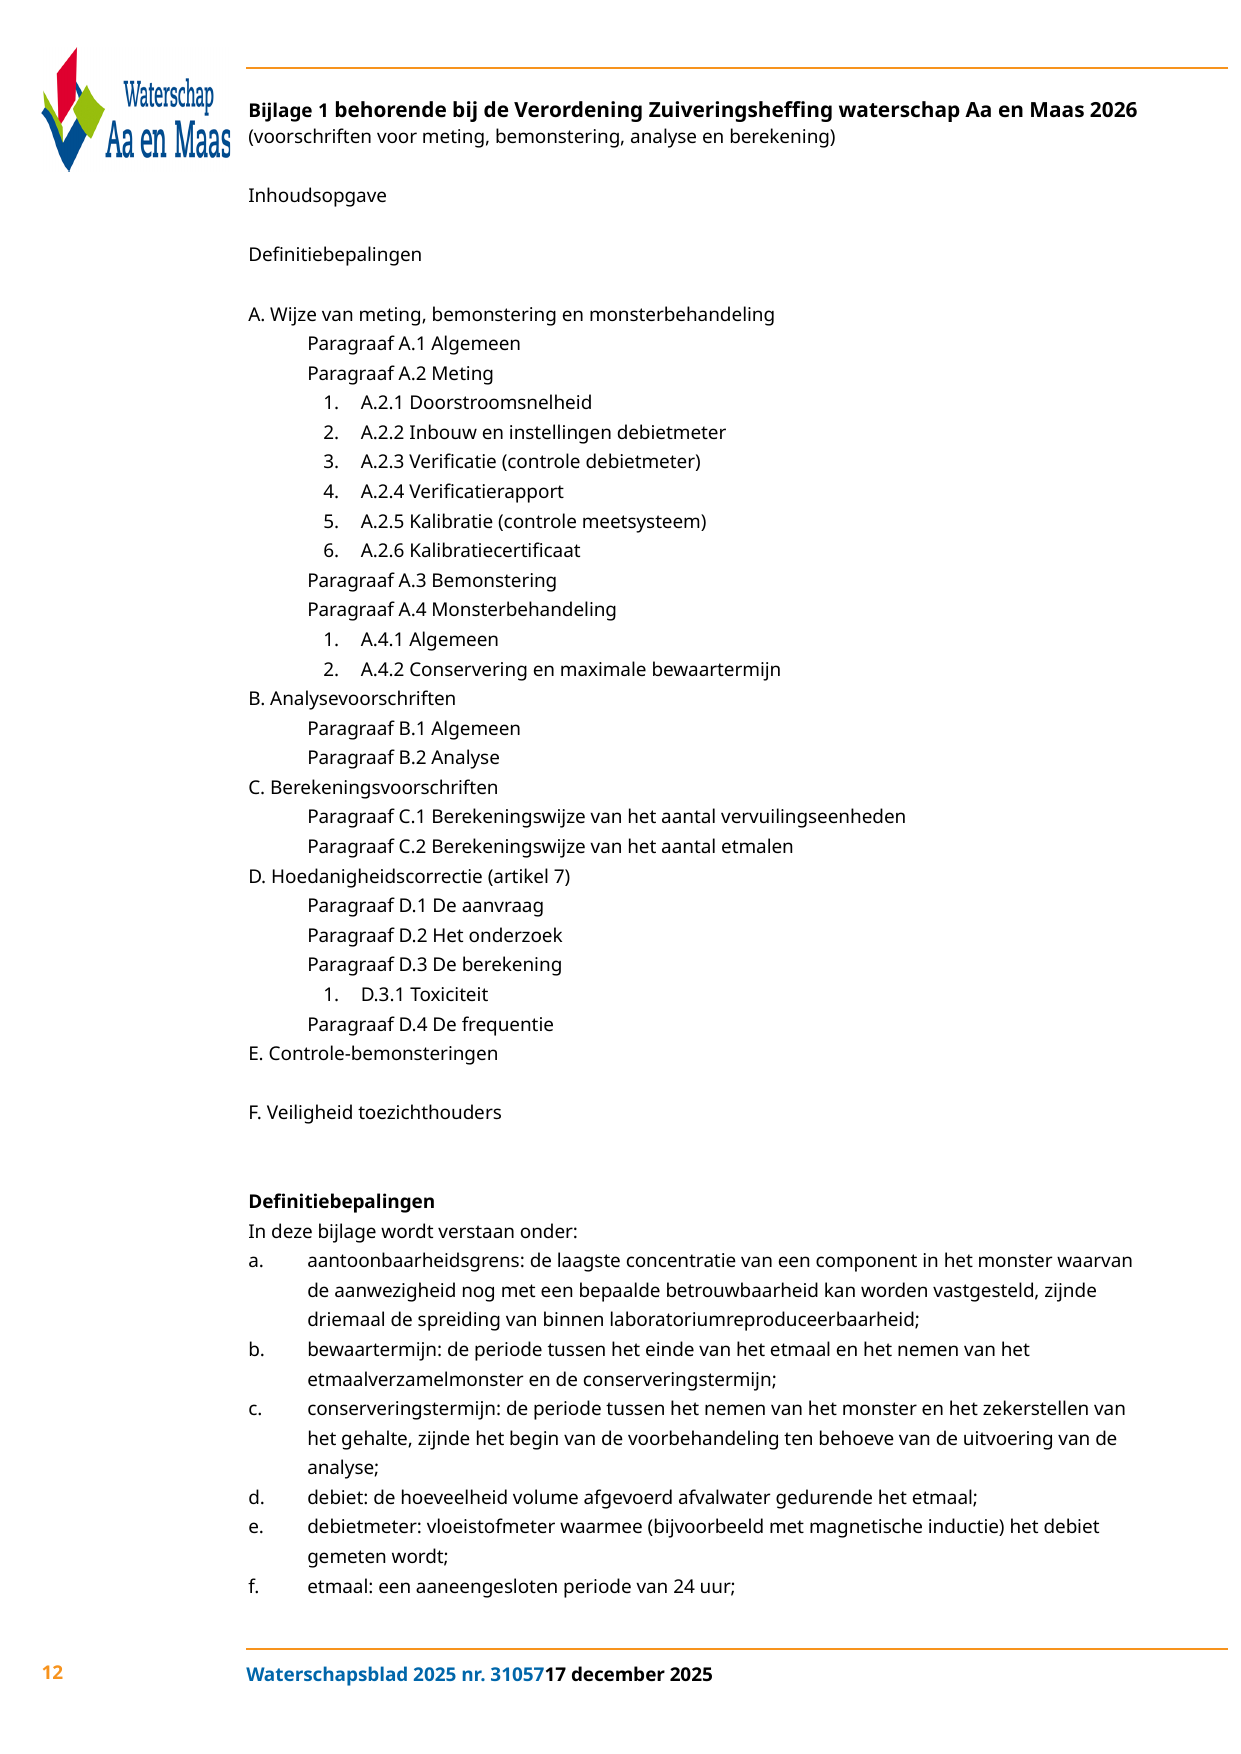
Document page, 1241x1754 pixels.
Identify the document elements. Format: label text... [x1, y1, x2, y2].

list aantoonbaarheidsgrens: de laagste concentratie van een component in het monster waarvan de aanwezigheid nog met een bepaalde betrouwbaarheid kan worden vastgesteld, zijnde driemaal de spreiding van binnen laboratoriumreproduceerbaarheid; [248, 1247, 1152, 1332]
list A.4.1 Algemeen [323, 626, 1152, 652]
list Paragraaf A.1 Algemeen [248, 330, 1152, 356]
list A.2.2 Inbouw en instellingen debietmeter [323, 419, 1152, 445]
list Paragraaf D.1 De aanvraag [248, 892, 1152, 918]
list conserveringstermijn: de periode tussen het nemen van het monster en het zekerstellen van het gehalte, zijnde het begin van de voorbehandeling ten behoeve van de uitvoering van de analyse; [248, 1395, 1152, 1480]
list Paragraaf C.1 Berekeningswijze van het aantal vervuilingseenheden [248, 804, 1152, 829]
list A.2.3 Verificatie (controle debietmeter) [323, 449, 1152, 474]
text Definitiebepalingen [248, 242, 1152, 267]
list Paragraaf D.4 De frequentie [248, 1011, 1152, 1037]
list Paragraaf B.1 Algemeen [248, 715, 1152, 741]
text B. Analysevoorschriften [248, 685, 1152, 711]
list A.2.5 Kalibratie (controle meetsysteem) [323, 508, 1152, 534]
text In deze bijlage wordt verstaan onder: [248, 1218, 1152, 1244]
list Paragraaf C.2 Berekeningswijze van het aantal etmalen [248, 833, 1152, 859]
list etmaal: een aaneengesloten periode van 24 uur; [248, 1573, 1152, 1599]
list A.2.4 Verificatierapport [323, 478, 1152, 504]
text Inhoudsopgave [248, 182, 1152, 208]
text F. Veiligheid toezichthouders [248, 1099, 1152, 1125]
list Paragraaf A.3 Bemonstering [248, 567, 1152, 593]
list A.2.6 Kalibratiecertificaat [323, 537, 1152, 563]
list bewaartermijn: de periode tussen het einde van het etmaal en het nemen van het etmaalverzamelmonster en de conserveringstermijn; [248, 1336, 1152, 1392]
text (voorschriften voor meting, bemonstering, analyse en berekening) [248, 123, 1152, 149]
list Paragraaf B.2 Analyse [248, 744, 1152, 770]
text Definitiebepalingen [248, 1188, 1152, 1214]
list D.3.1 Toxiciteit [323, 981, 1152, 1007]
text A. Wijze van meting, bemonstering en monsterbehandeling [248, 301, 1152, 327]
text Bijlage 1 behorende bij de Verordening Zuiveringsheffing waterschap Aa en Maas 2026 [248, 95, 1152, 123]
list Paragraaf A.2 Meting [248, 360, 1152, 386]
list Paragraaf A.4 Monsterbehandeling [248, 597, 1152, 622]
list debiet: de hoeveelheid volume afgevoerd afvalwater gedurende het etmaal; [248, 1484, 1152, 1510]
text E. Controle-bemonsteringen [248, 1040, 1152, 1066]
list A.2.1 Doorstroomsnelheid [323, 389, 1152, 415]
text C. Berekeningsvoorschriften [248, 774, 1152, 800]
text D. Hoedanigheidscorrectie (artikel 7) [248, 863, 1152, 889]
list Paragraaf D.3 De berekening [248, 952, 1152, 977]
list A.4.2 Conservering en maximale bewaartermijn [323, 656, 1152, 682]
picture [41, 47, 231, 172]
list Paragraaf D.2 Het onderzoek [248, 922, 1152, 948]
list debietmeter: vloeistofmeter waarmee (bijvoorbeeld met magnetische inductie) het debiet gemeten wordt; [248, 1514, 1152, 1569]
